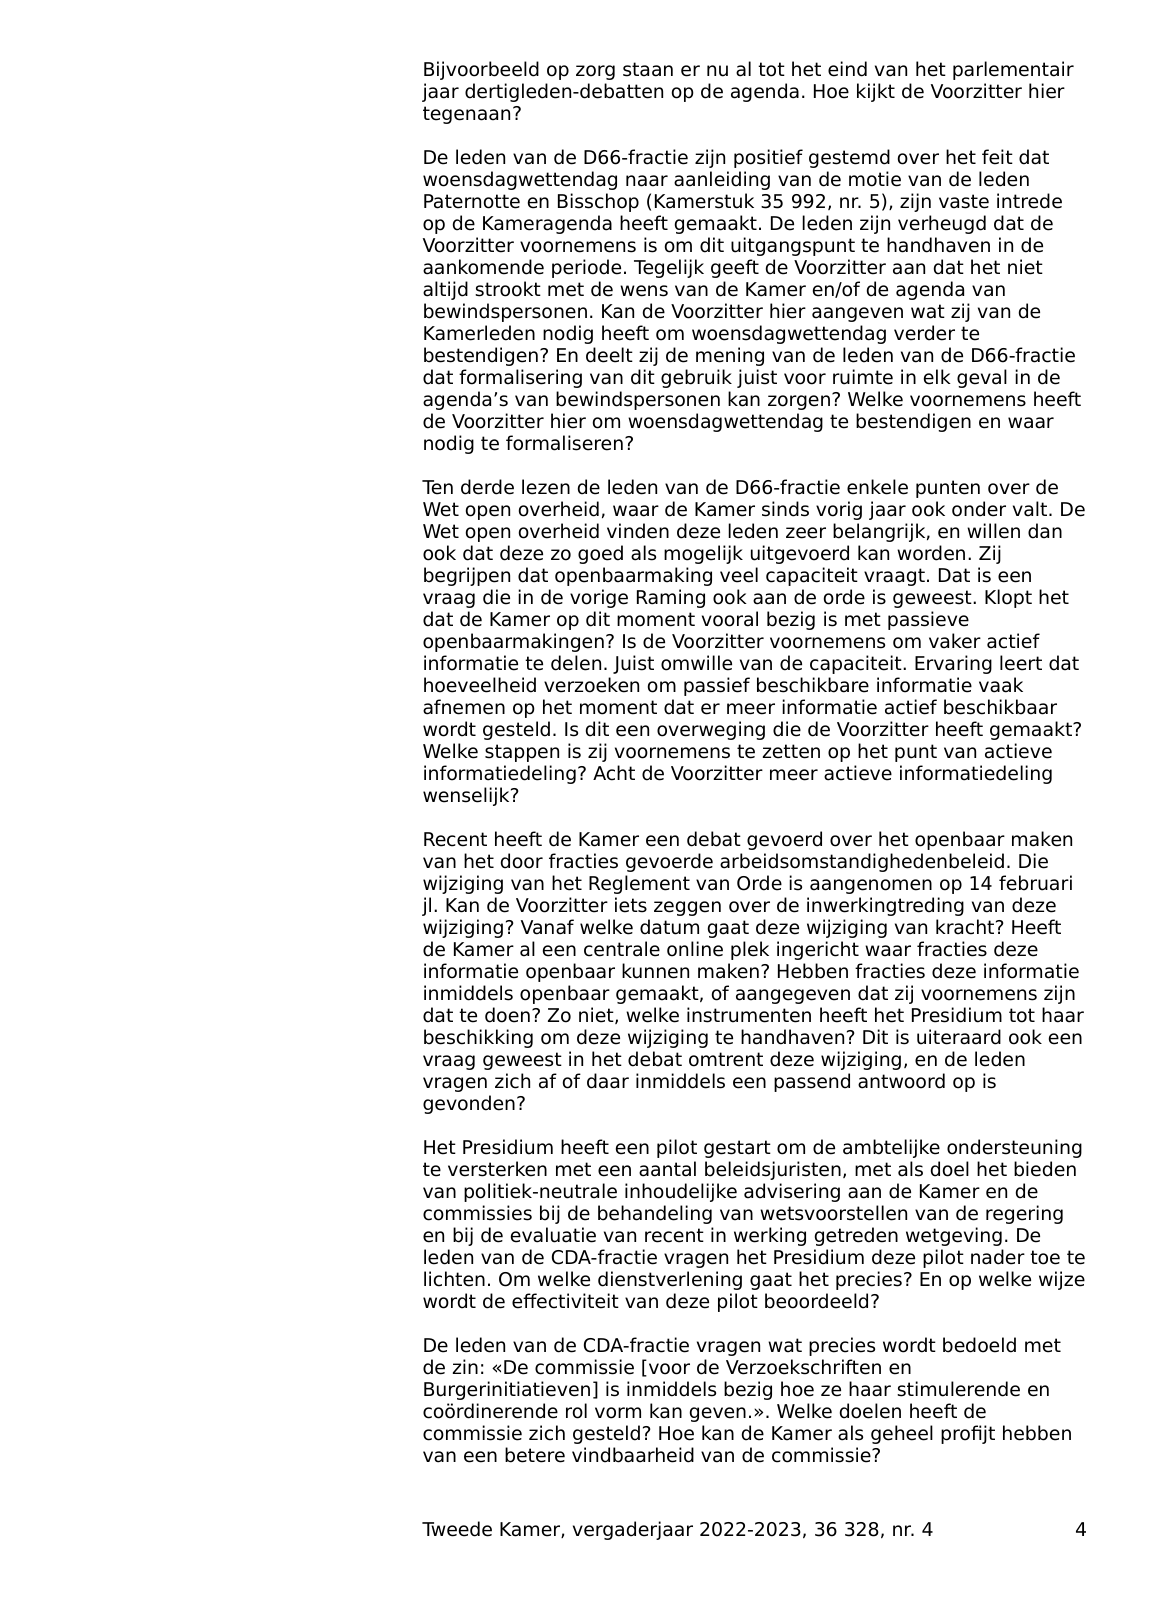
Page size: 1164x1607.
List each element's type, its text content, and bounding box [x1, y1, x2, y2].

text Bijvoorbeeld op zorg staan er nu al tot het eind van het parlementair jaar dertigleden-debatten op de agenda. Hoe kijkt de Voorzitter hier tegenaan? [422, 59, 1087, 125]
text Recent heeft de Kamer een debat gevoerd over het openbaar maken van het door fracties gevoerde arbeidsomstandighedenbeleid. Die wijziging van het Reglement van Orde is aangenomen op 14 februari jl. Kan de Voorzitter iets zeggen over de inwerkingtreding van deze wijziging? Vanaf welke datum gaat deze wijziging van kracht? Heeft de Kamer al een centrale online plek ingericht waar fracties deze informatie openbaar kunnen maken? Hebben fracties deze informatie inmiddels openbaar gemaakt, of aangegeven dat zij voornemens zijn dat te doen? Zo niet, welke instrumenten heeft het Presidium tot haar beschikking om deze wijziging te handhaven? Dit is uiteraard ook een vraag geweest in het debat omtrent deze wijziging, en de leden vragen zich af of daar inmiddels een passend antwoord op is gevonden? [422, 829, 1087, 1115]
text De leden van de D66-fractie zijn positief gestemd over het feit dat woensdagwettendag naar aanleiding van de motie van de leden Paternotte en Bisschop (Kamerstuk 35 992, nr. 5), zijn vaste intrede op de Kameragenda heeft gemaakt. De leden zijn verheugd dat de Voorzitter voornemens is om dit uitgangspunt te handhaven in de aankomende periode. Tegelijk geeft de Voorzitter aan dat het niet altijd strookt met de wens van de Kamer en/of de agenda van bewindspersonen. Kan de Voorzitter hier aangeven wat zij van de Kamerleden nodig heeft om woensdagwettendag verder te bestendigen? En deelt zij de mening van de leden van de D66-fractie dat formalisering van dit gebruik juist voor ruimte in elk geval in de agenda’s van bewindspersonen kan zorgen? Welke voornemens heeft de Voorzitter hier om woensdagwettendag te bestendigen en waar nodig te formaliseren? [422, 147, 1087, 455]
text De leden van de CDA-fractie vragen wat precies wordt bedoeld met de zin: «De commissie [voor de Verzoekschriften en Burgerinitiatieven] is inmiddels bezig hoe ze haar stimulerende en coördinerende rol vorm kan geven.». Welke doelen heeft de commissie zich gesteld? Hoe kan de Kamer als geheel profijt hebben van een betere vindbaarheid van de commissie? [422, 1335, 1087, 1467]
text Ten derde lezen de leden van de D66-fractie enkele punten over de Wet open overheid, waar de Kamer sinds vorig jaar ook onder valt. De Wet open overheid vinden deze leden zeer belangrijk, en willen dan ook dat deze zo goed als mogelijk uitgevoerd kan worden. Zij begrijpen dat openbaarmaking veel capaciteit vraagt. Dat is een vraag die in de vorige Raming ook aan de orde is geweest. Klopt het dat de Kamer op dit moment vooral bezig is met passieve openbaarmakingen? Is de Voorzitter voornemens om vaker actief informatie te delen. Juist omwille van de capaciteit. Ervaring leert dat hoeveelheid verzoeken om passief beschikbare informatie vaak afnemen op het moment dat er meer informatie actief beschikbaar wordt gesteld. Is dit een overweging die de Voorzitter heeft gemaakt? Welke stappen is zij voornemens te zetten op het punt van actieve informatiedeling? Acht de Voorzitter meer actieve informatiedeling wenselijk? [422, 477, 1087, 807]
text Het Presidium heeft een pilot gestart om de ambtelijke ondersteuning te versterken met een aantal beleidsjuristen, met als doel het bieden van politiek-neutrale inhoudelijke advisering aan de Kamer en de commissies bij de behandeling van wetsvoorstellen van de regering en bij de evaluatie van recent in werking getreden wetgeving. De leden van de CDA-fractie vragen het Presidium deze pilot nader toe te lichten. Om welke dienstverlening gaat het precies? En op welke wijze wordt de effectiviteit van deze pilot beoordeeld? [422, 1137, 1087, 1313]
